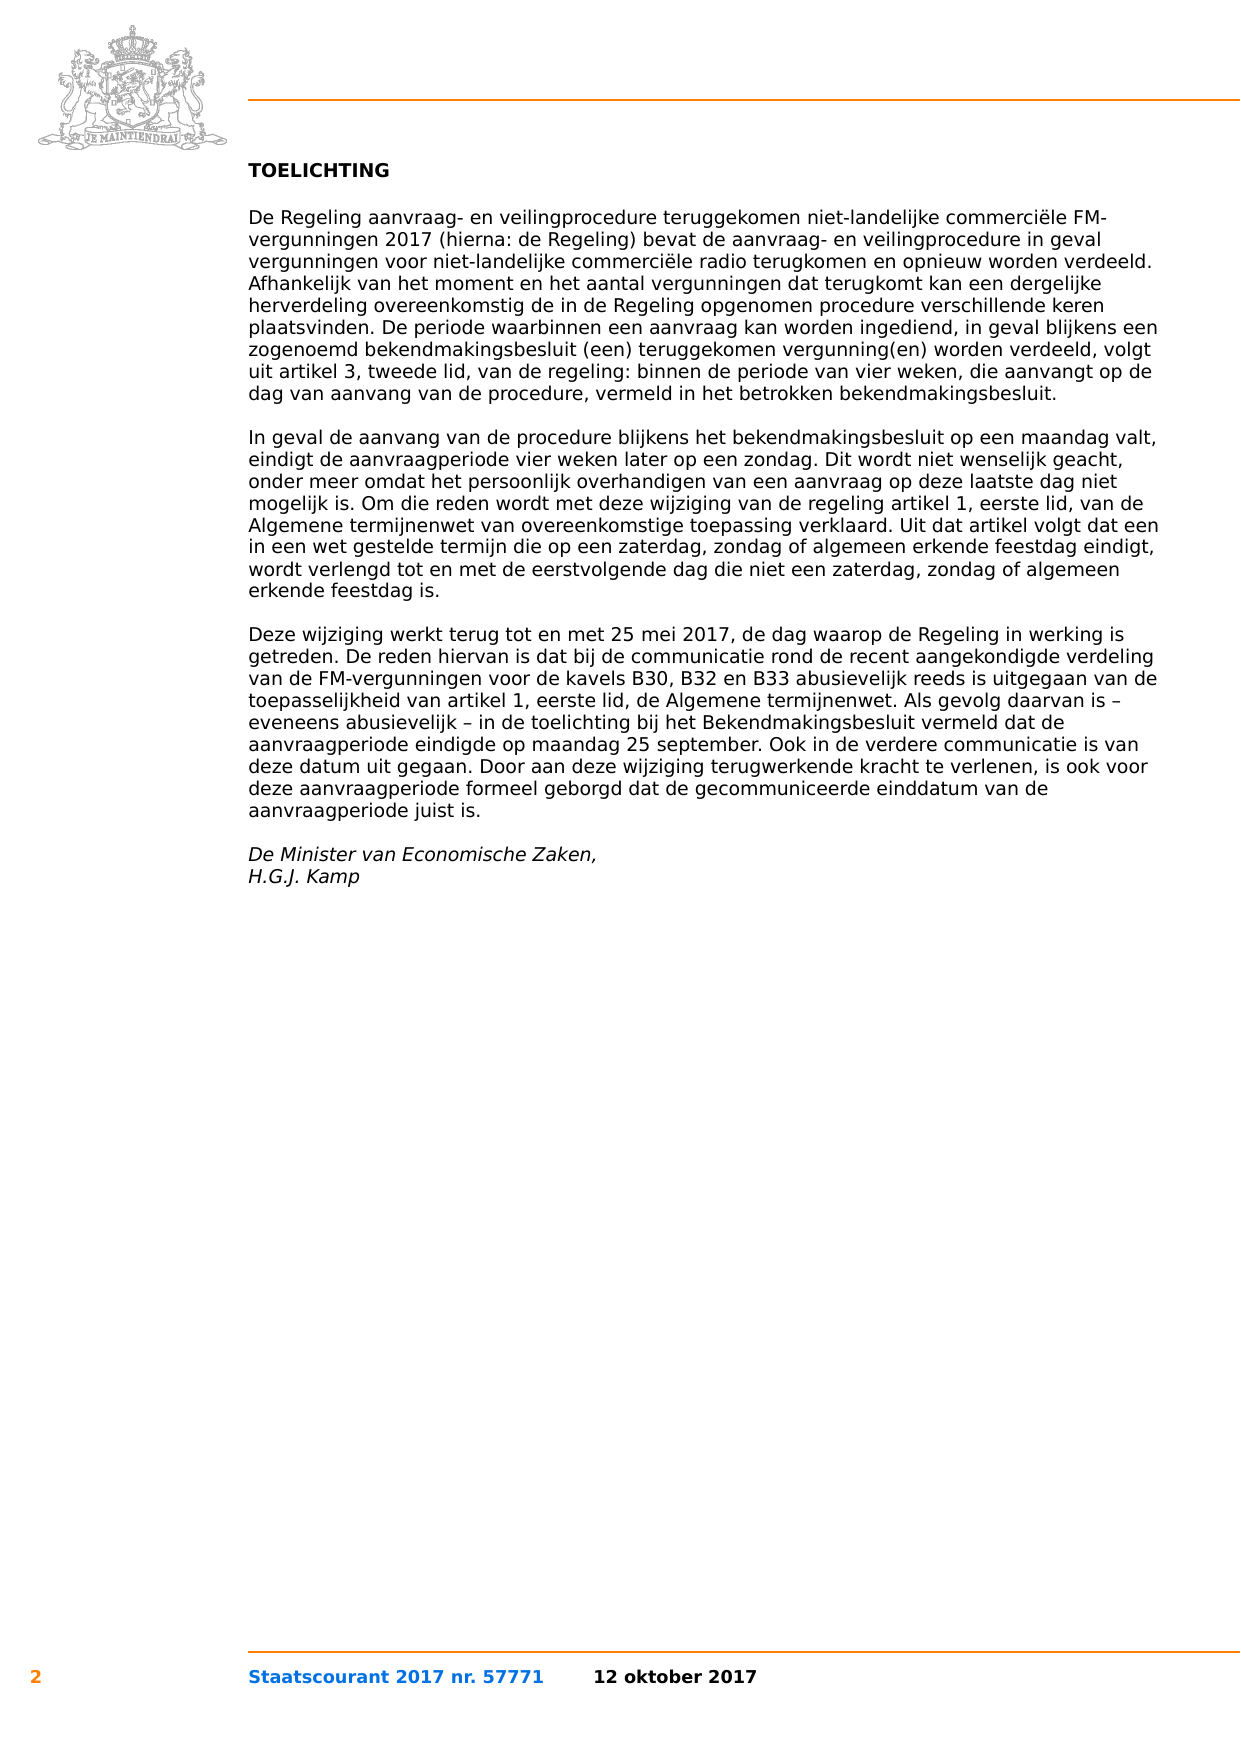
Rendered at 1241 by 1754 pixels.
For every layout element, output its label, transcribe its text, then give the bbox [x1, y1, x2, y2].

text Deze wijziging werkt terug tot en met 25 mei 2017, de dag waarop de Regeling in werking is getreden. De reden hiervan is dat bij de communicatie rond de recent aangekondigde verdeling van de FM-vergunningen voor de kavels B30, B32 en B33 abusievelijk reeds is uitgegaan van de toepasselijkheid van artikel 1, eerste lid, de Algemene termijnenwet. Als gevolg daarvan is – eveneens abusievelijk – in de toelichting bij het Bekendmakingsbesluit vermeld dat de aanvraagperiode eindigde op maandag 25 september. Ook in de verdere communicatie is van deze datum uit gegaan. Door aan deze wijziging terugwerkende kracht te verlenen, is ook voor deze aanvraagperiode formeel geborgd dat de gecommuniceerde einddatum van de aanvraagperiode juist is. [248, 624, 1163, 822]
text De Regeling aanvraag- en veilingprocedure teruggekomen niet-landelijke commerciële FM-vergunningen 2017 (hierna: de Regeling) bevat de aanvraag- en veilingprocedure in geval vergunningen voor niet-landelijke commerciële radio terugkomen en opnieuw worden verdeeld. Afhankelijk van het moment en het aantal vergunningen dat terugkomt kan een dergelijke herverdeling overeenkomstig de in de Regeling opgenomen procedure verschillende keren plaatsvinden. De periode waarbinnen een aanvraag kan worden ingediend, in geval blijkens een zogenoemd bekendmakingsbesluit (een) teruggekomen vergunning(en) worden verdeeld, volgt uit artikel 3, tweede lid, van de regeling: binnen de periode van vier weken, die aanvangt op de dag van aanvang van de procedure, vermeld in het betrokken bekendmakingsbesluit. [248, 207, 1163, 405]
text De Minister van Economische Zaken, H.G.J. Kamp [248, 844, 1163, 888]
text In geval de aanvang van de procedure blijkens het bekendmakingsbesluit op een maandag valt, eindigt de aanvraagperiode vier weken later op een zondag. Dit wordt niet wenselijk geacht, onder meer omdat het persoonlijk overhandigen van een aanvraag op deze laatste dag niet mogelijk is. Om die reden wordt met deze wijziging van de regeling artikel 1, eerste lid, van de Algemene termijnenwet van overeenkomstige toepassing verklaard. Uit dat artikel volgt dat een in een wet gestelde termijn die op een zaterdag, zondag of algemeen erkende feestdag eindigt, wordt verlengd tot en met de eerstvolgende dag die niet een zaterdag, zondag of algemeen erkende feestdag is. [248, 427, 1163, 602]
subtitle TOELICHTING [248, 160, 1163, 182]
picture [38, 25, 227, 150]
